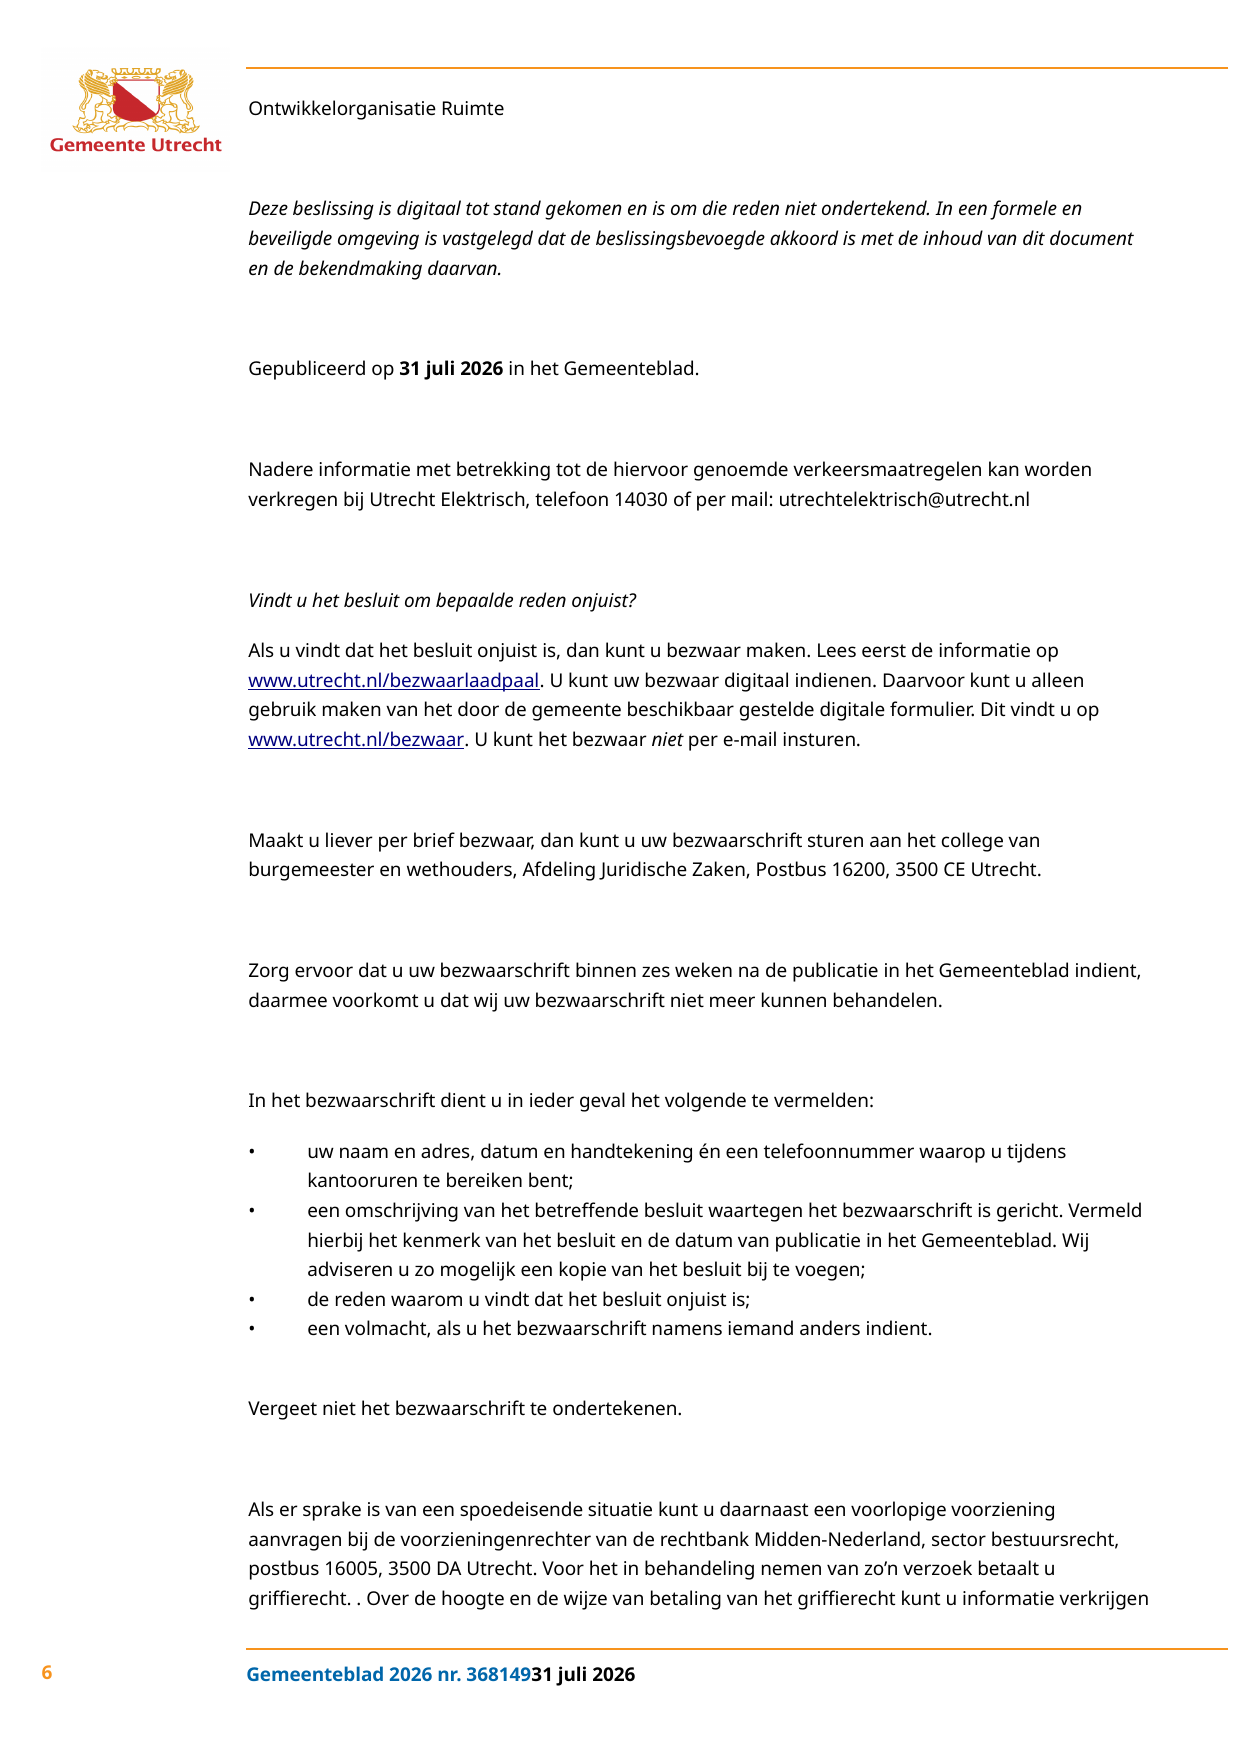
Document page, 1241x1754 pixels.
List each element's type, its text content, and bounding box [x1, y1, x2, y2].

text Maakt u liever per brief bezwaar, dan kunt u uw bezwaarschrift sturen aan het college van burgemeester en wethouders, Afdeling Juridische Zaken, Postbus 16200, 3500 CE Utrecht. [248, 827, 1152, 882]
list de reden waarom u vindt dat het besluit onjuist is; [248, 1286, 1152, 1312]
list uw naam en adres, datum en handtekening én een telefoonnummer waarop u tijdens kantooruren te bereiken bent; [248, 1138, 1152, 1193]
text Deze beslissing is digitaal tot stand gekomen en is om die reden niet ondertekend. In een formele en beveiligde omgeving is vastgelegd dat de beslissingsbevoegde akkoord is met de inhoud van dit document en de bekendmaking daarvan. [248, 196, 1152, 281]
text Vergeet niet het bezwaarschrift te ondertekenen. [248, 1396, 1152, 1421]
text Ontwikkelorganisatie Ruimte [248, 95, 1152, 121]
text Als er sprake is van een spoedeisende situatie kunt u daarnaast een voorlopige voorziening aanvragen bij de voorzieningenrechter van de rechtbank Midden-Nederland, sector bestuursrecht, postbus 16005, 3500 DA Utrecht. Voor het in behandeling nemen van zo’n verzoek betaalt u griffierecht. . Over de hoogte en de wijze van betaling van het griffierecht kunt u informatie verkrijgen [248, 1496, 1152, 1611]
text Nadere informatie met betrekking tot de hiervoor genoemde verkeersmaatregelen kan worden verkregen bij Utrecht Elektrisch, telefoon 14030 of per mail: utrechtelektrisch@utrecht.nl [248, 456, 1152, 512]
text Als u vindt dat het besluit onjuist is, dan kunt u bezwaar maken. Lees eerst de informatie op www.utrecht.nl/bezwaarlaadpaal. U kunt uw bezwaar digitaal indienen. Daarvoor kunt u alleen gebruik maken van het door de gemeente beschikbaar gestelde digitale formulier. Dit vindt u op www.utrecht.nl/bezwaar. U kunt het bezwaar niet per e-mail insturen. [248, 637, 1152, 752]
picture [41, 47, 231, 172]
text Gepubliceerd op 31 juli 2026 in het Gemeenteblad. [248, 356, 1152, 381]
text Zorg ervoor dat u uw bezwaarschrift binnen zes weken na de publicatie in het Gemeenteblad indient, daarmee voorkomt u dat wij uw bezwaarschrift niet meer kunnen behandelen. [248, 957, 1152, 1013]
text In het bezwaarschrift dient u in ieder geval het volgende te vermelden: [248, 1088, 1152, 1113]
text Vindt u het besluit om bepaalde reden onjuist? [248, 587, 1152, 613]
list een volmacht, als u het bezwaarschrift namens iemand anders indient. [248, 1316, 1152, 1341]
list een omschrijving van het betreffende besluit waartegen het bezwaarschrift is gericht. Vermeld hierbij het kenmerk van het besluit en de datum van publicatie in het Gemeenteblad. Wij adviseren u zo mogelijk een kopie van het besluit bij te voegen; [248, 1197, 1152, 1282]
